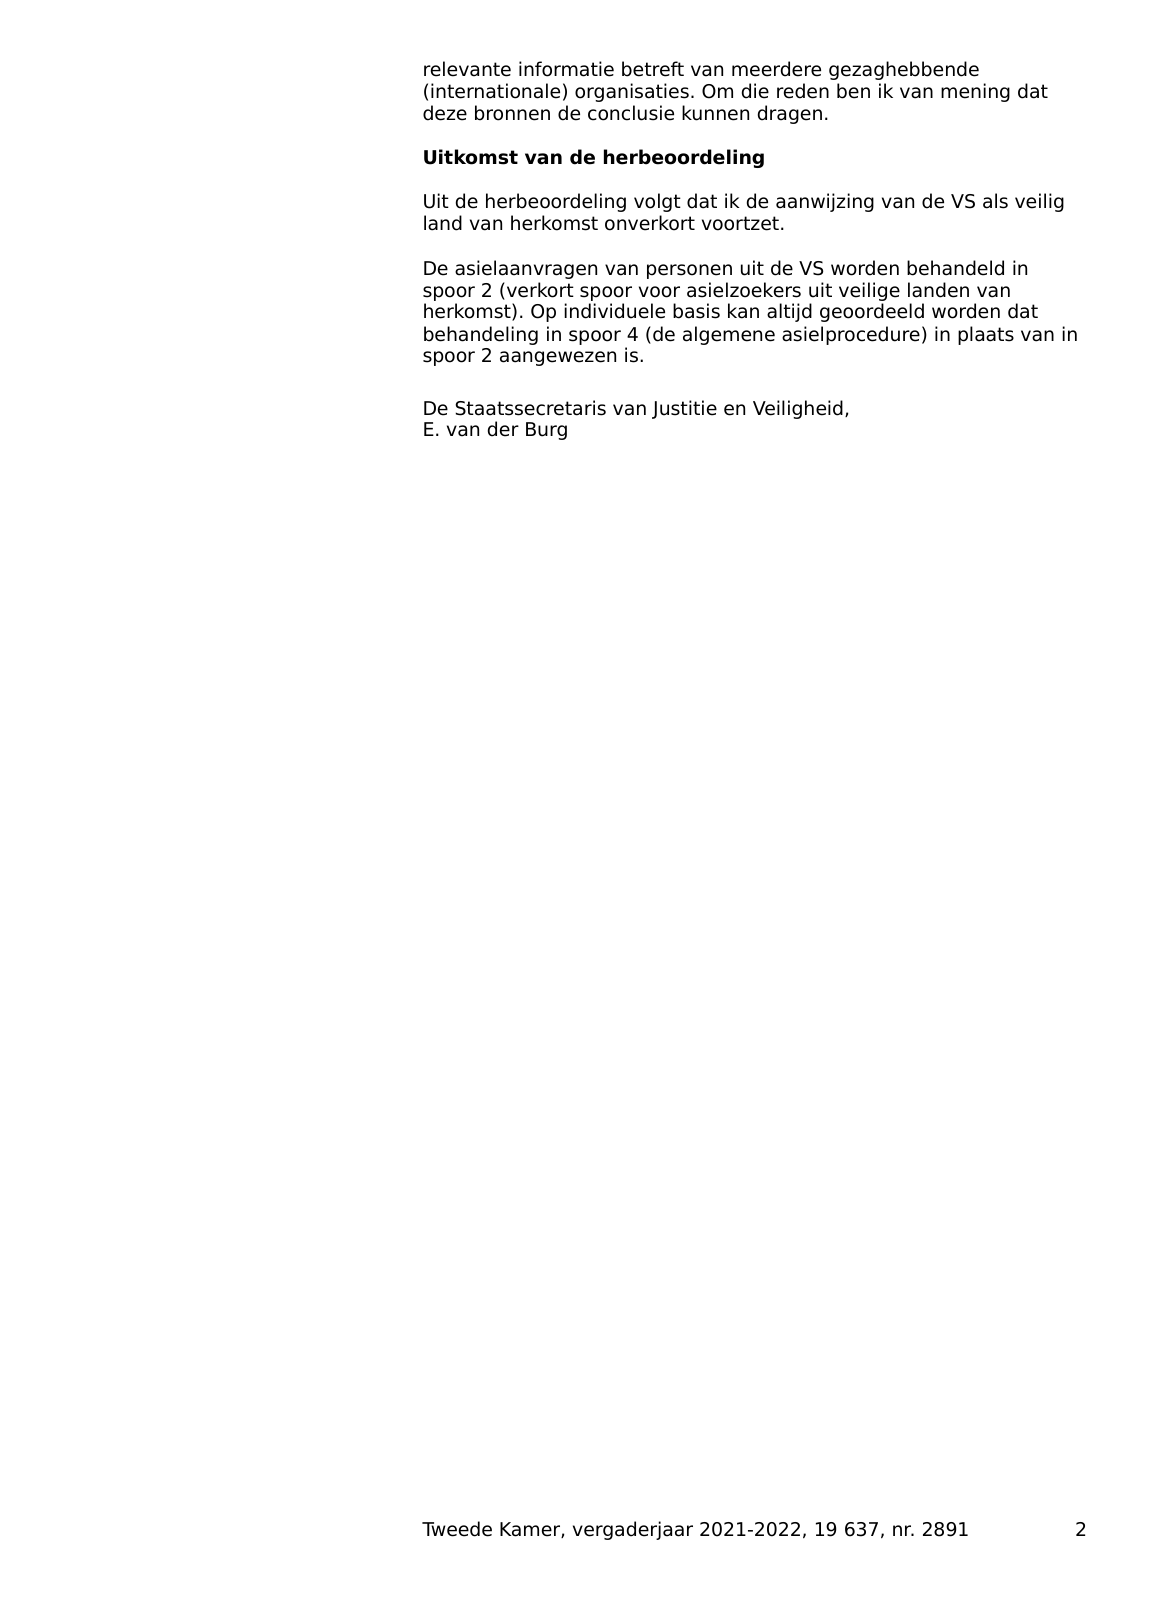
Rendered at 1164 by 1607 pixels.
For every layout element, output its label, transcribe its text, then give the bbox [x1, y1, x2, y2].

text Uit de herbeoordeling volgt dat ik de aanwijzing van de VS als veilig land van herkomst onverkort voortzet. [422, 191, 1087, 235]
text De asielaanvragen van personen uit de VS worden behandeld in spoor 2 (verkort spoor voor asielzoekers uit veilige landen van herkomst). Op individuele basis kan altijd geoordeeld worden dat behandeling in spoor 4 (de algemene asielprocedure) in plaats van in spoor 2 aangewezen is. [422, 257, 1087, 367]
text De Staatssecretaris van Justitie en Veiligheid, E. van der Burg [422, 397, 1087, 441]
subtitle Uitkomst van de herbeoordeling [422, 147, 1087, 169]
text relevante informatie betreft van meerdere gezaghebbende (internationale) organisaties. Om die reden ben ik van mening dat deze bronnen de conclusie kunnen dragen. [422, 59, 1087, 125]
